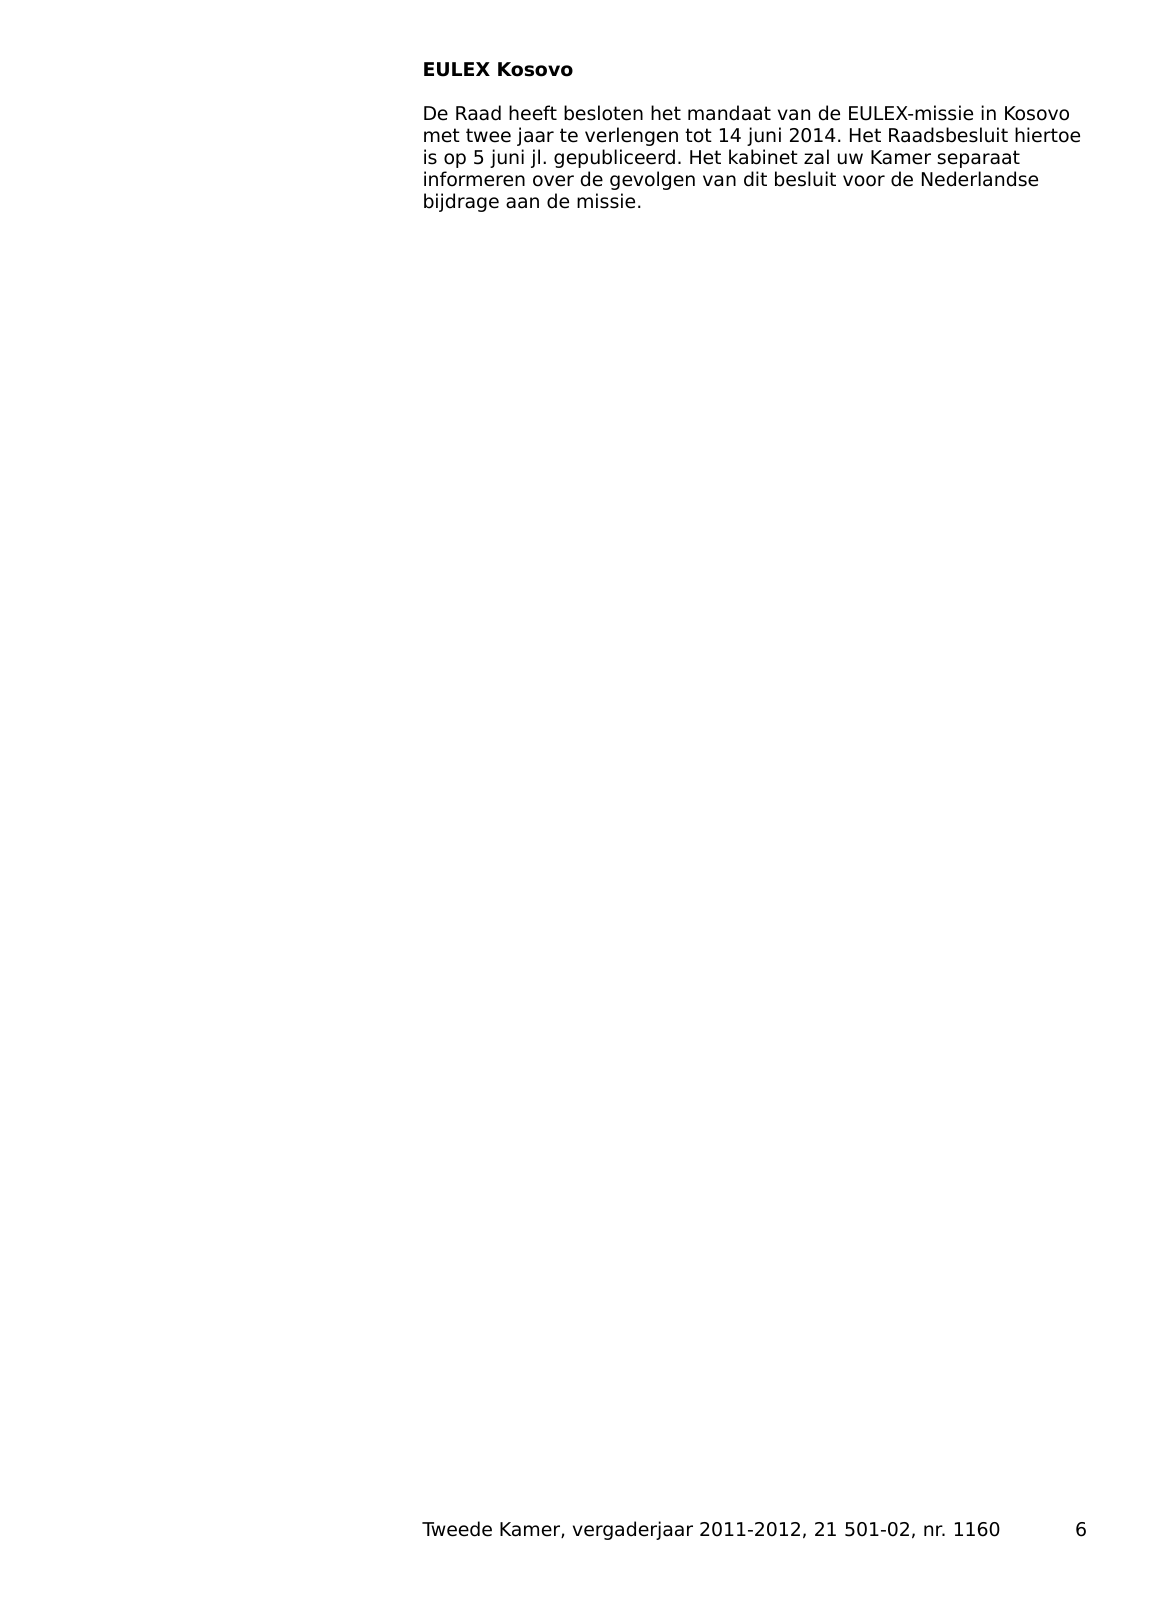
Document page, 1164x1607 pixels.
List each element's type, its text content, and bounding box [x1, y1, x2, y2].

subtitle EULEX Kosovo [422, 59, 1087, 81]
text De Raad heeft besloten het mandaat van de EULEX-missie in Kosovo met twee jaar te verlengen tot 14 juni 2014. Het Raadsbesluit hiertoe is op 5 juni jl. gepubliceerd. Het kabinet zal uw Kamer separaat informeren over de gevolgen van dit besluit voor de Nederlandse bijdrage aan de missie. [422, 103, 1087, 213]
